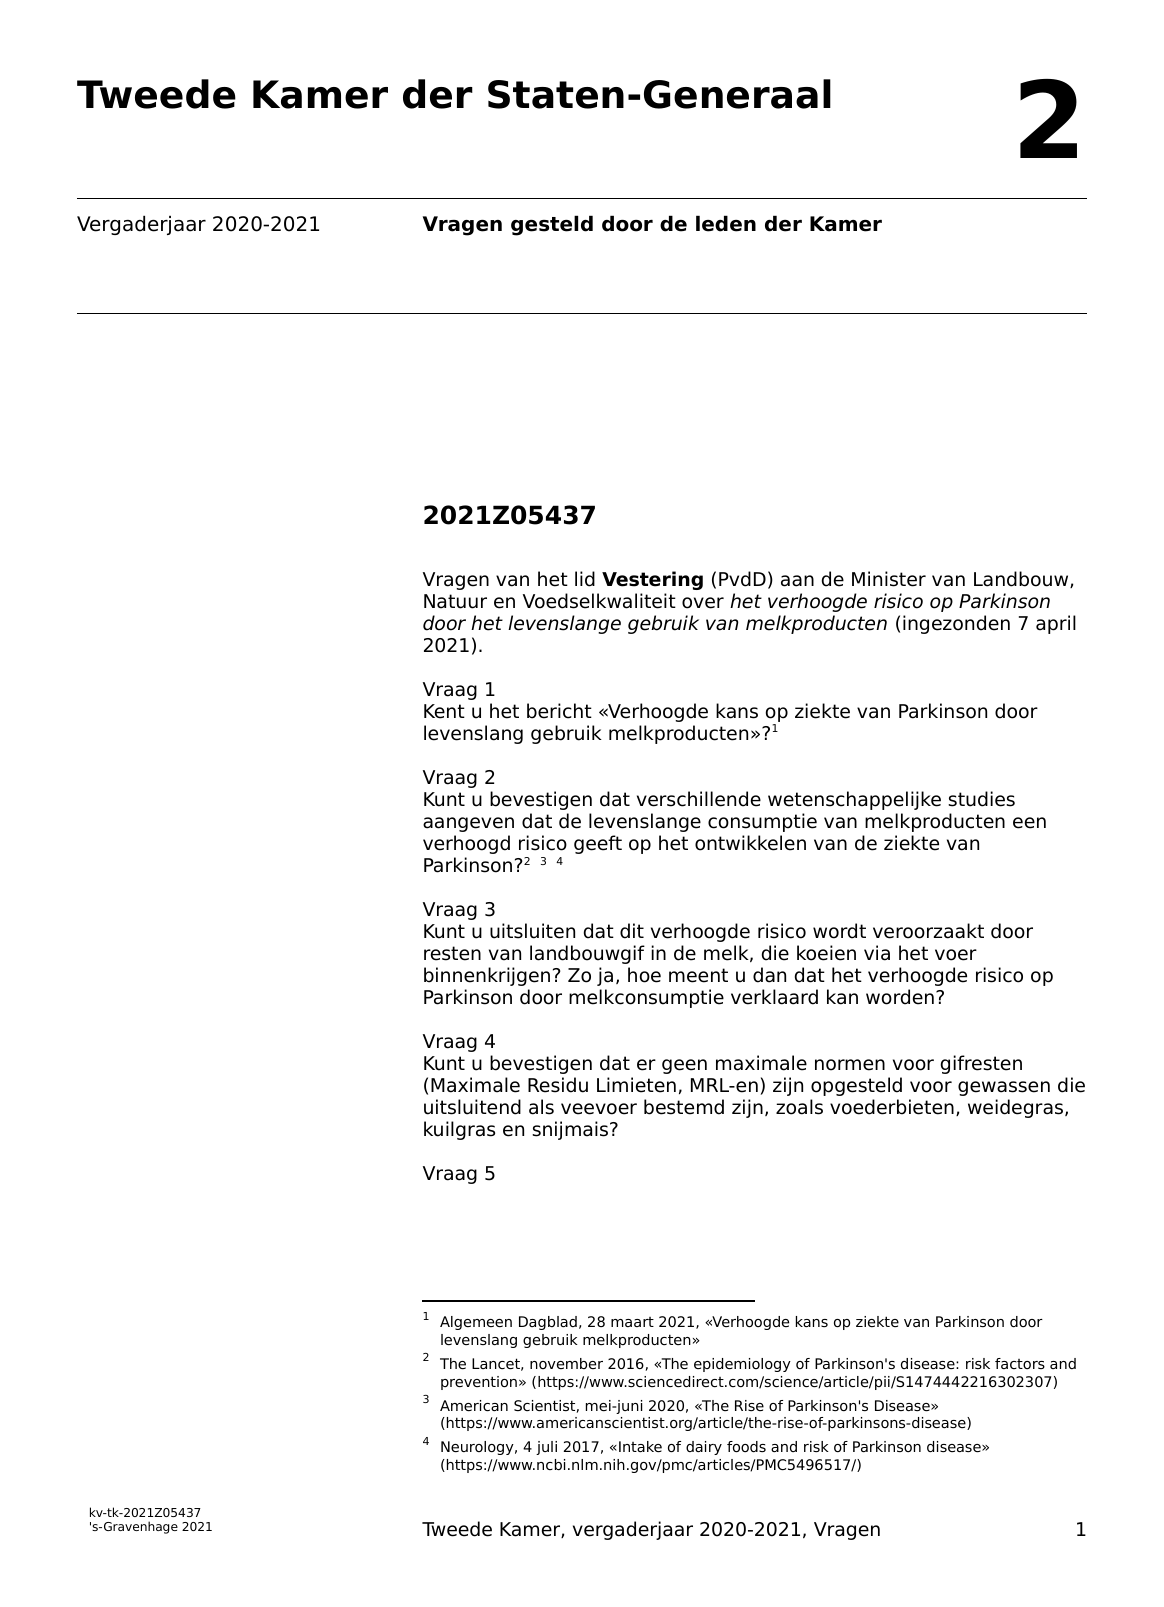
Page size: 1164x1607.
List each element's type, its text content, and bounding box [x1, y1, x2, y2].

text Vraag 3 [422, 899, 1087, 921]
table_cell Vragen gesteld door de leden der Kamer [422, 199, 1087, 313]
text Vraag 1 [422, 679, 1087, 701]
text Vraag 2 [422, 767, 1087, 789]
text 's-Gravenhage 2021 [88, 1520, 323, 1534]
text 2021Z05437 [422, 501, 1087, 531]
table_cell Vergaderjaar 2020-2021 [77, 199, 422, 313]
text Algemeen Dagblad, 28 maart 2021, «Verhoogde kans op ziekte van Parkinson door levenslang gebruik melkproducten» [422, 1310, 1087, 1349]
text Kunt u bevestigen dat verschillende wetenschappelijke studies aangeven dat de levenslange consumptie van melkproducten een verhoogd risico geeft op het ontwikkelen van de ziekte van Parkinson? [422, 789, 1087, 877]
table_header Tweede Kamer der Staten-Generaal [77, 59, 886, 198]
text kv-tk-2021Z05437 [88, 1506, 323, 1520]
text The Lancet, november 2016, «The epidemiology of Parkinson's disease: risk factors and prevention» (https://www.sciencedirect.com/science/article/pii/S1474442216302307) [422, 1352, 1087, 1391]
text Kunt u uitsluiten dat dit verhoogde risico wordt veroorzaakt door resten van landbouwgif in de melk, die koeien via het voer binnenkrijgen? Zo ja, hoe meent u dan dat het verhoogde risico op Parkinson door melkconsumptie verklaard kan worden? [422, 921, 1087, 1009]
text Vraag 4 [422, 1031, 1087, 1053]
text Neurology, 4 juli 2017, «Intake of dairy foods and risk of Parkinson disease» (https://www.ncbi.nlm.nih.gov/pmc/articles/PMC5496517/) [422, 1435, 1087, 1474]
text Kent u het bericht «Verhoogde kans op ziekte van Parkinson door levenslang gebruik melkproducten»? [422, 701, 1087, 745]
text Vragen van het lid Vestering (PvdD) aan de Minister van Landbouw, Natuur en Voedselkwaliteit over het verhoogde risico op Parkinson door het levenslange gebruik van melkproducten (ingezonden 7 april 2021). [422, 569, 1087, 657]
table_header 2 [886, 59, 1087, 198]
text Vraag 5 [422, 1163, 1087, 1185]
text American Scientist, mei-juni 2020, «The Rise of Parkinson's Disease» (https://www.americanscientist.org/article/the-rise-of-parkinsons-disease) [422, 1393, 1087, 1432]
text Kunt u bevestigen dat er geen maximale normen voor gifresten (Maximale Residu Limieten, MRL-en) zijn opgesteld voor gewassen die uitsluitend als veevoer bestemd zijn, zoals voederbieten, weidegras, kuilgras en snijmais? [422, 1053, 1087, 1141]
